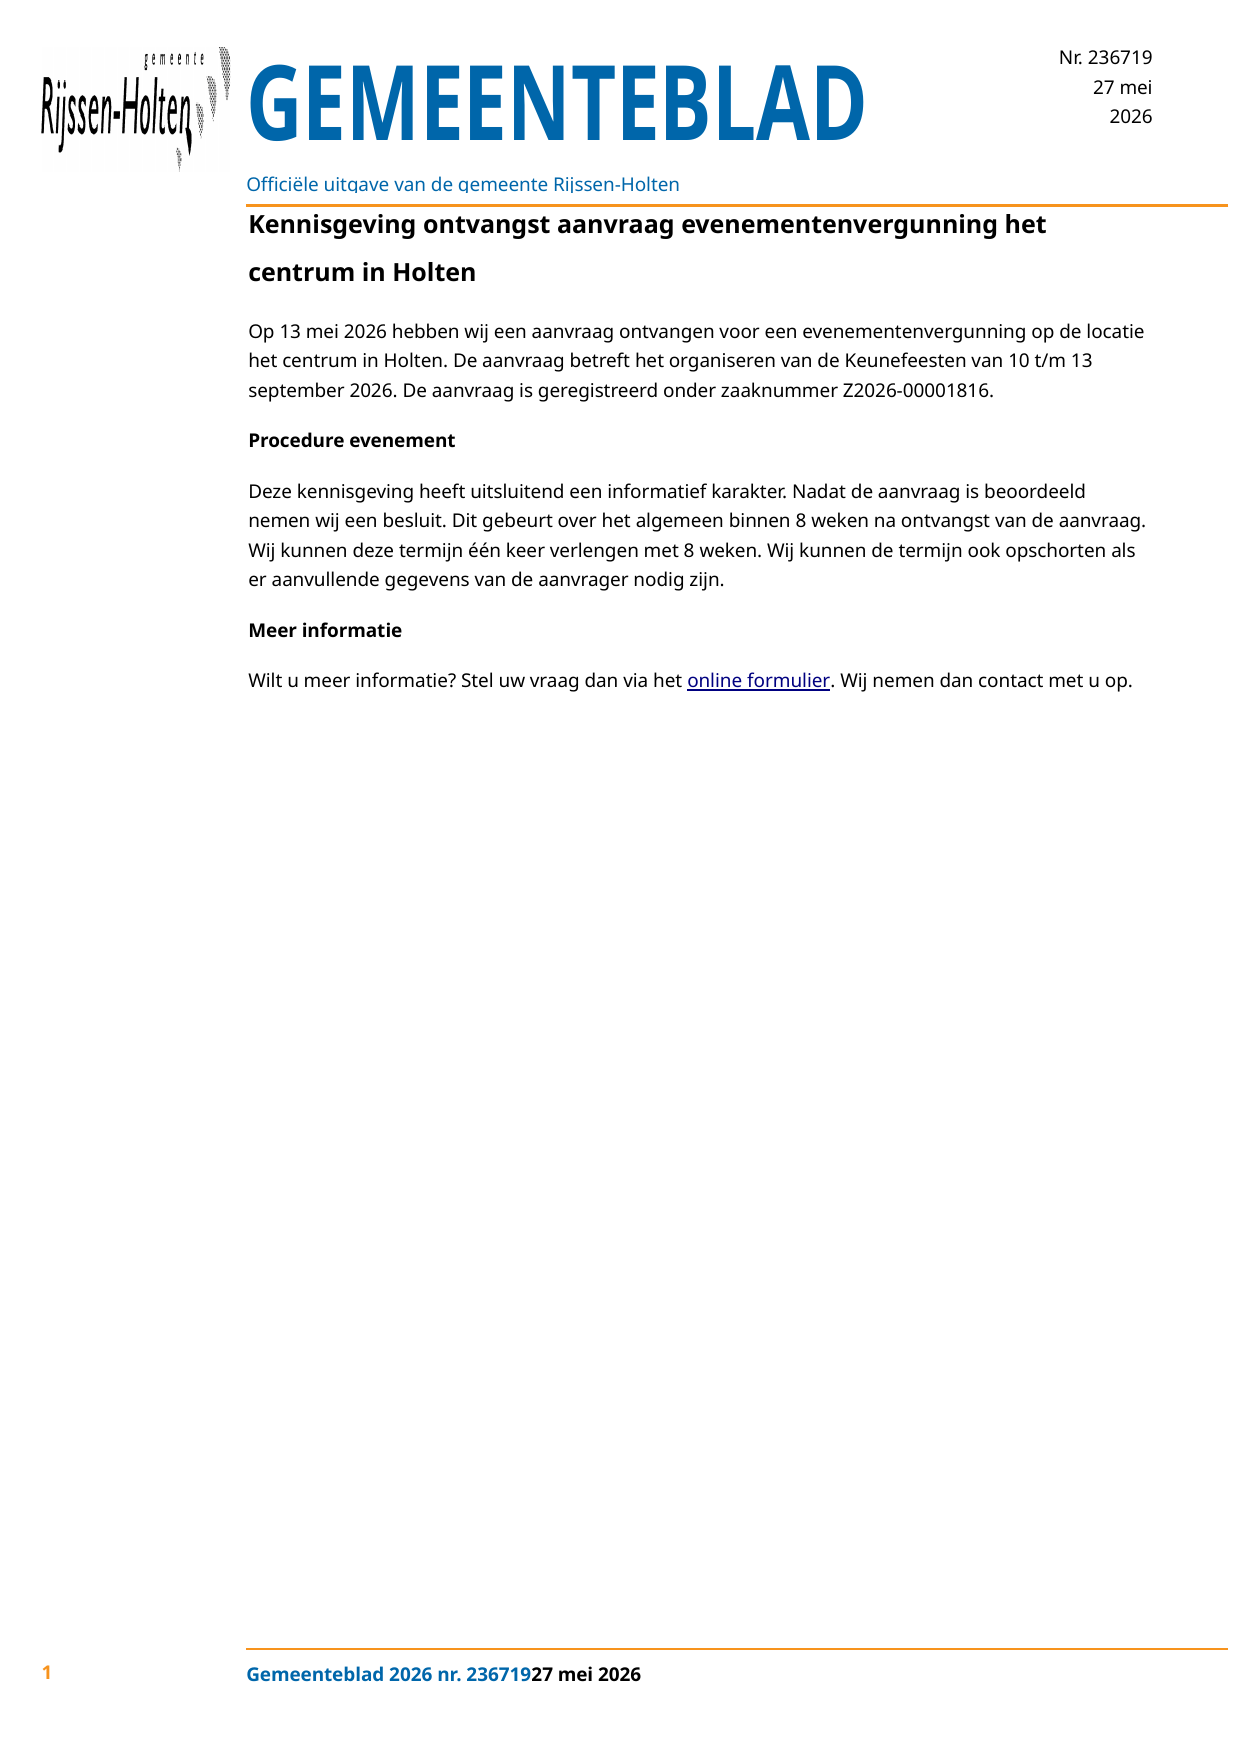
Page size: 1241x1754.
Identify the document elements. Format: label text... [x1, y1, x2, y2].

text Meer informatie [248, 617, 1152, 643]
text Deze kennisgeving heeft uitsluitend een informatief karakter. Nadat de aanvraag is beoordeeld nemen wij een besluit. Dit gebeurt over het algemeen binnen 8 weken na ontvangst van de aanvraag. Wij kunnen deze termijn één keer verlengen met 8 weken. Wij kunnen de termijn ook opschorten als er aanvullende gegevens van de aanvrager nodig zijn. [248, 478, 1152, 592]
text Wilt u meer informatie? Stel uw vraag dan via het online formulier. Wij nemen dan contact met u op. [248, 667, 1152, 693]
picture [41, 47, 231, 172]
text Kennisgeving ontvangst aanvraag evenementenvergunning het centrum in Holten [248, 207, 1152, 288]
text Op 13 mei 2026 hebben wij een aanvraag ontvangen voor een evenementenvergunning op de locatie het centrum in Holten. De aanvraag betreft het organiseren van de Keunefeesten van 10 t/m 13 september 2026. De aanvraag is geregistreerd onder zaaknummer Z2026-00001816. [248, 318, 1152, 403]
text Procedure evenement [248, 427, 1152, 453]
